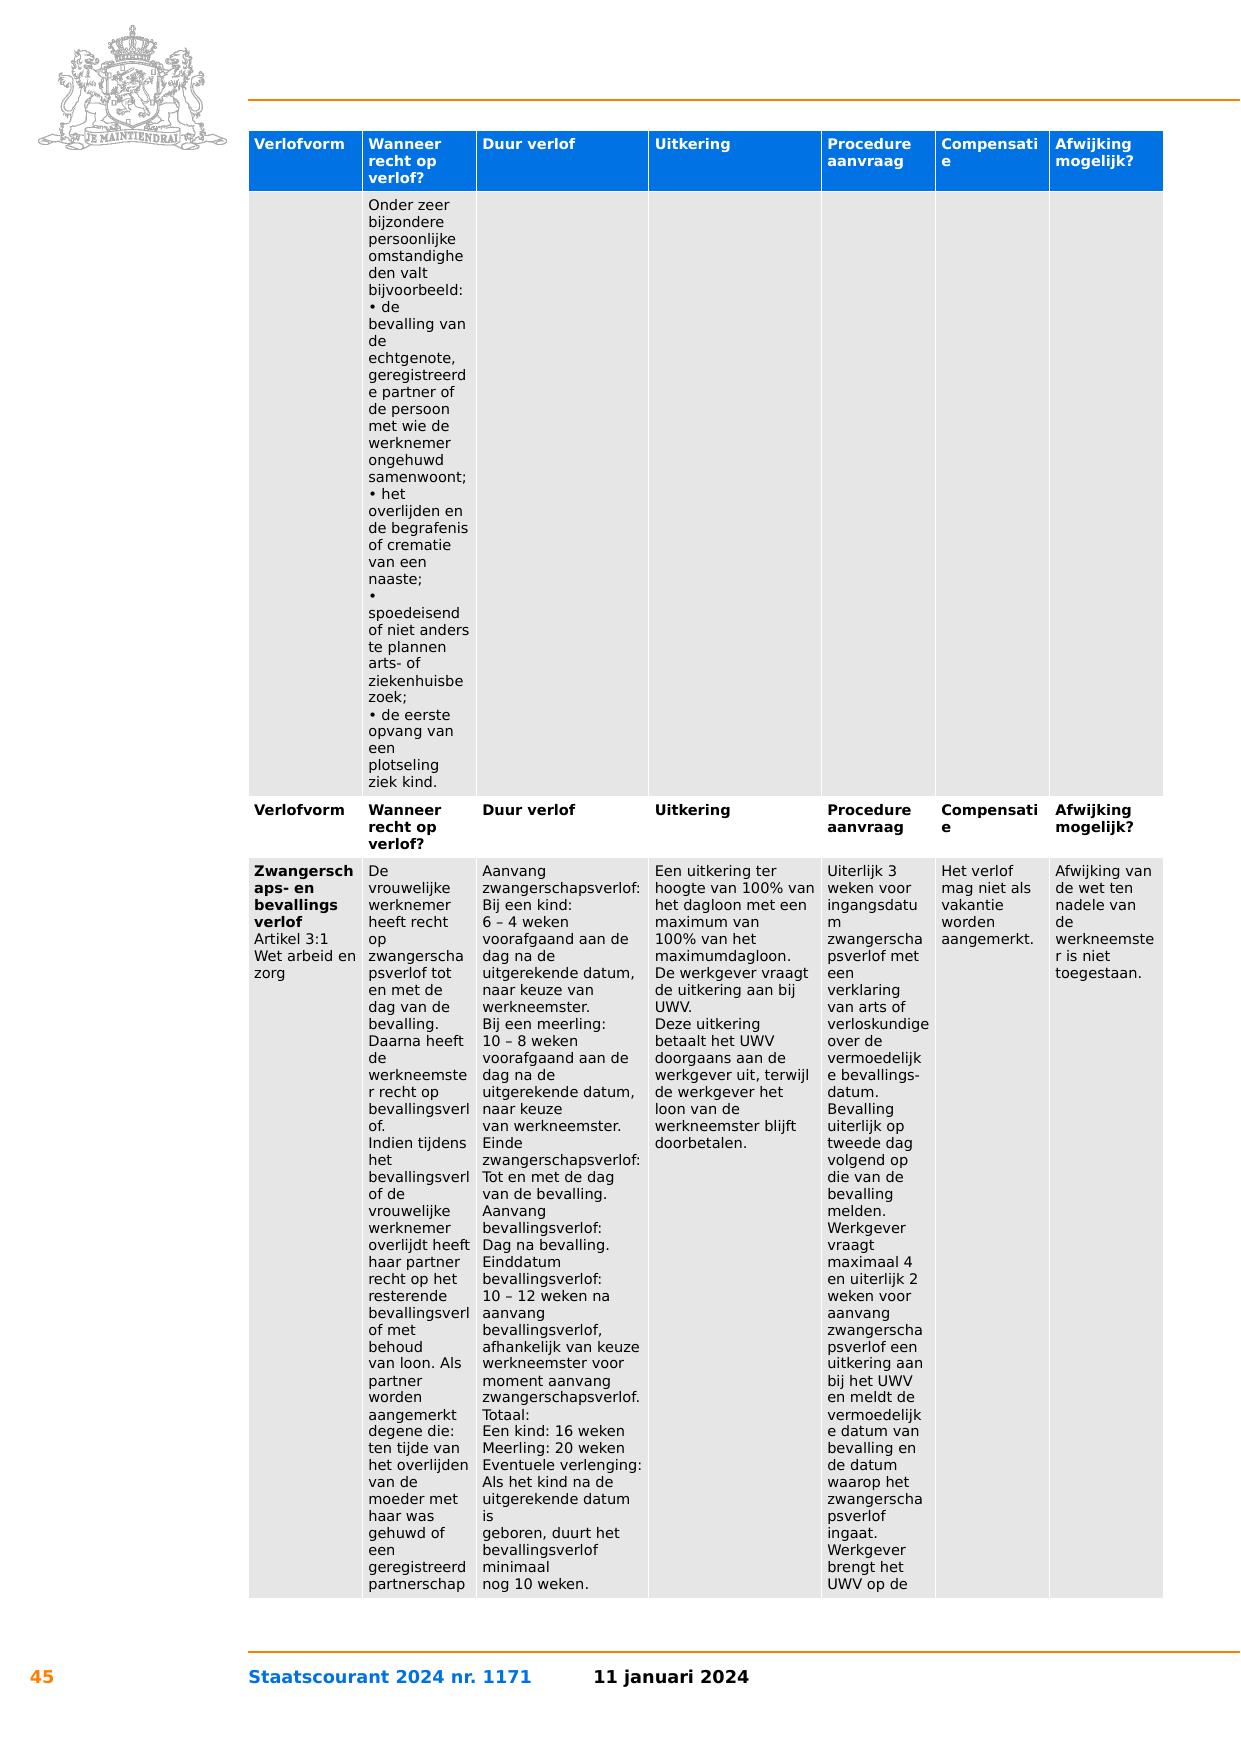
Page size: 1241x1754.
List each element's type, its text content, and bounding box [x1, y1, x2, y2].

table_cell [1050, 192, 1163, 796]
table_cell Het verlof mag niet als vakantie worden aangemerkt. [936, 858, 1049, 1598]
table_cell Afwijking van de wet ten nadele van de werkneemster is niet toegestaan. [1050, 858, 1163, 1598]
table_cell Verlofvorm [249, 797, 362, 857]
table_cell [477, 192, 648, 796]
table_cell Afwijking mogelijk? [1050, 797, 1163, 857]
table_cell Onder zeer bijzondere persoonlijke omstandigheden valt bijvoorbeeld: • de bevalling van de echtgenote, geregistreerde partner of de persoon met wie de werknemer ongehuwd samenwoont; • het overlijden en de begrafenis of crematie van een naaste; • spoedeisend of niet anders te plannen arts- of ziekenhuisbezoek; • de eerste opvang van een plotseling ziek kind. [363, 192, 476, 796]
table_cell De vrouwelijke werknemer heeft recht op zwangerschapsverlof tot en met de dag van de bevalling. Daarna heeft de werkneemster recht op bevallingsverlof. Indien tijdens het bevallingsverlof de vrouwelijke werknemer overlijdt heeft haar partner recht op het resterende bevallingsverlof met behoud van loon. Als partner worden aangemerkt degene die: ten tijde van het overlijden van de moeder met haar was gehuwd of een geregistreerd partnerschap [363, 858, 476, 1598]
table_cell [822, 192, 935, 796]
table_header Compensatie [936, 131, 1049, 191]
picture [38, 25, 227, 150]
table_cell Een uitkering ter hoogte van 100% van het dagloon met een maximum van 100% van het maximumdagloon. De werkgever vraagt de uitkering aan bij UWV. Deze uitkering betaalt het UWV doorgaans aan de werkgever uit, terwijl de werkgever het loon van de werkneemster blijft doorbetalen. [649, 858, 821, 1598]
table_header Verlofvorm [249, 131, 362, 191]
table_cell Uiterlijk 3 weken voor ingangsdatum zwangerschapsverlof met een verklaring van arts of verloskundige over de vermoedelijke bevallings-datum. Bevalling uiterlijk op tweede dag volgend op die van de bevalling melden. Werkgever vraagt maximaal 4 en uiterlijk 2 weken voor aanvang zwangerschapsverlof een uitkering aan bij het UWV en meldt de vermoedelijke datum van bevalling en de datum waarop het zwangerschapsverlof ingaat. Werkgever brengt het UWV op de [822, 858, 935, 1598]
table_header Uitkering [649, 131, 821, 191]
table_header Procedure aanvraag [822, 131, 935, 191]
table_header Afwijking mogelijk? [1050, 131, 1163, 191]
table_header Duur verlof [477, 131, 648, 191]
table_cell [649, 192, 821, 796]
table_header Wanneer recht op verlof? [363, 131, 476, 191]
table_cell Wanneer recht op verlof? [363, 797, 476, 857]
table_cell Procedure aanvraag [822, 797, 935, 857]
table_cell [936, 192, 1049, 796]
table_cell Uitkering [649, 797, 821, 857]
table_cell [249, 192, 362, 796]
table_cell Zwangerschaps- en bevallings verlof Artikel 3:1 Wet arbeid en zorg [249, 858, 362, 1598]
table_cell Duur verlof [477, 797, 648, 857]
table_cell Aanvang zwangerschapsverlof: Bij een kind: 6 – 4 weken voorafgaand aan de dag na de uitgerekende datum, naar keuze van werkneemster. Bij een meerling: 10 – 8 weken voorafgaand aan de dag na de uitgerekende datum, naar keuze van werkneemster. Einde zwangerschapsverlof: Tot en met de dag van de bevalling. Aanvang bevallingsverlof: Dag na bevalling. Einddatum bevallingsverlof: 10 – 12 weken na aanvang bevallingsverlof, afhankelijk van keuze werkneemster voor moment aanvang zwangerschapsverlof. Totaal: Een kind: 16 weken Meerling: 20 weken Eventuele verlenging: Als het kind na de uitgerekende datum is geboren, duurt het bevallingsverlof minimaal nog 10 weken. [477, 858, 648, 1598]
table_cell Compensatie [936, 797, 1049, 857]
